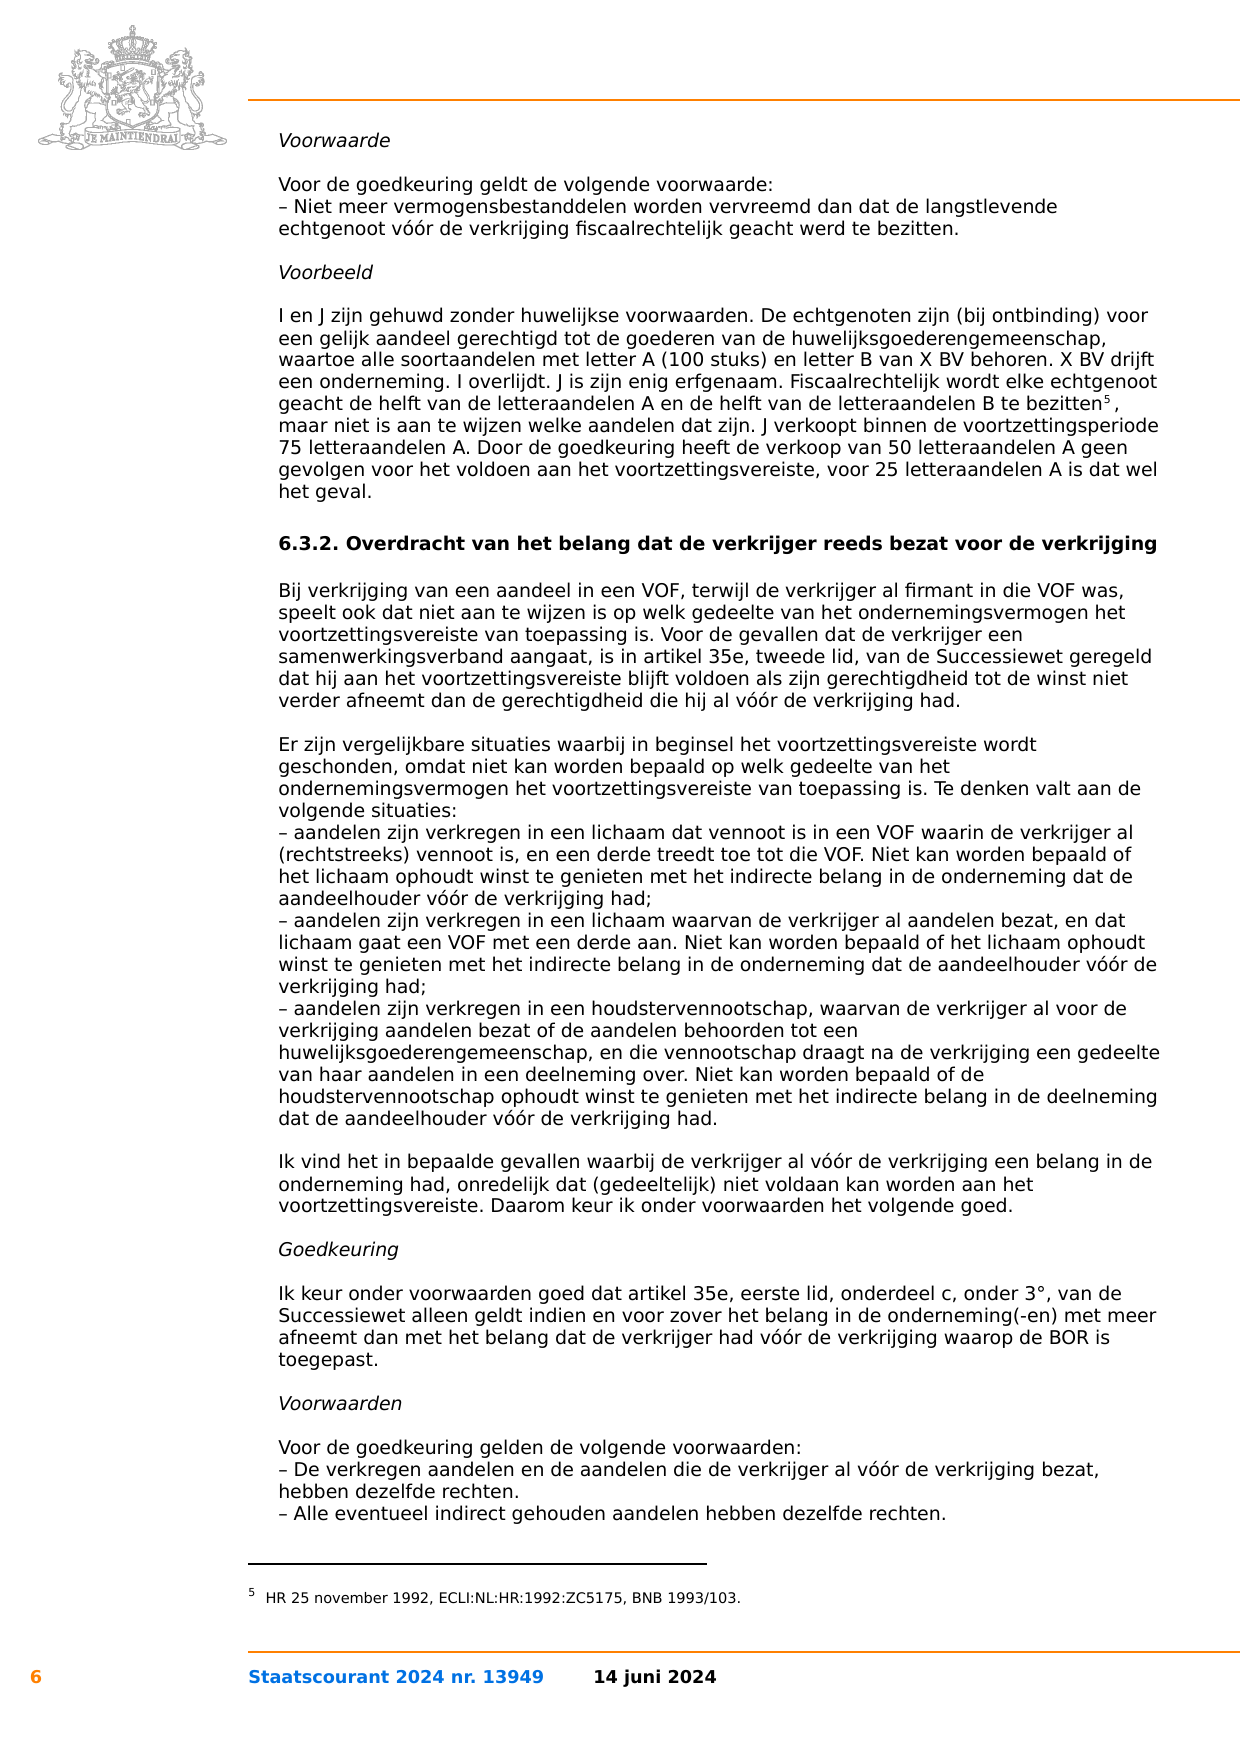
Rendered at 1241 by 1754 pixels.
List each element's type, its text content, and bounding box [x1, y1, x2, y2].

text – aandelen zijn verkregen in een lichaam dat vennoot is in een VOF waarin de verkrijger al (rechtstreeks) vennoot is, en een derde treedt toe tot die VOF. Niet kan worden bepaald of het lichaam ophoudt winst te genieten met het indirecte belang in de onderneming dat de aandeelhouder vóór de verkrijging had; [278, 822, 1163, 910]
text HR 25 november 1992, ECLI:NL:HR:1992:ZC5175, BNB 1993/103. [248, 1586, 1163, 1608]
text I en J zijn gehuwd zonder huwelijkse voorwaarden. De echtgenoten zijn (bij ontbinding) voor een gelijk aandeel gerechtigd tot de goederen van de huwelijksgoederengemeenschap, waartoe alle soortaandelen met letter A (100 stuks) en letter B van X BV behoren. X BV drijft een onderneming. I overlijdt. J is zijn enig erfgenaam. Fiscaalrechtelijk wordt elke echtgenoot geacht de helft van de letteraandelen A en de helft van de letteraandelen B te bezitten, maar niet is aan te wijzen welke aandelen dat zijn. J verkoopt binnen de voortzettingsperiode 75 letteraandelen A. Door de goedkeuring heeft de verkoop van 50 letteraandelen A geen gevolgen voor het voldoen aan het voortzettingsvereiste, voor 25 letteraandelen A is dat wel het geval. [278, 305, 1163, 503]
subtitle Voorwaarde [278, 130, 1163, 152]
text Voor de goedkeuring geldt de volgende voorwaarde: [278, 174, 1163, 196]
text – Niet meer vermogensbestanddelen worden vervreemd dan dat de langstlevende echtgenoot vóór de verkrijging fiscaalrechtelijk geacht werd te bezitten. [278, 196, 1163, 240]
subtitle Voorbeeld [278, 262, 1163, 283]
subtitle Goedkeuring [278, 1239, 1163, 1261]
text – aandelen zijn verkregen in een houdstervennootschap, waarvan de verkrijger al voor de verkrijging aandelen bezat of de aandelen behoorden tot een huwelijksgoederengemeenschap, en die vennootschap draagt na de verkrijging een gedeelte van haar aandelen in een deelneming over. Niet kan worden bepaald of de houdstervennootschap ophoudt winst te genieten met het indirecte belang in de deelneming dat de aandeelhouder vóór de verkrijging had. [278, 998, 1163, 1129]
text Ik keur onder voorwaarden goed dat artikel 35e, eerste lid, onderdeel c, onder 3°, van de Successiewet alleen geldt indien en voor zover het belang in de onderneming(-en) met meer afneemt dan met het belang dat de verkrijger had vóór de verkrijging waarop de BOR is toegepast. [278, 1283, 1163, 1371]
text Voor de goedkeuring gelden de volgende voorwaarden: [278, 1437, 1163, 1459]
text – aandelen zijn verkregen in een lichaam waarvan de verkrijger al aandelen bezat, en dat lichaam gaat een VOF met een derde aan. Niet kan worden bepaald of het lichaam ophoudt winst te genieten met het indirecte belang in de onderneming dat de aandeelhouder vóór de verkrijging had; [278, 910, 1163, 998]
text Bij verkrijging van een aandeel in een VOF, terwijl de verkrijger al firmant in die VOF was, speelt ook dat niet aan te wijzen is op welk gedeelte van het ondernemingsvermogen het voortzettingsvereiste van toepassing is. Voor de gevallen dat de verkrijger een samenwerkingsverband aangaat, is in artikel 35e, tweede lid, van de Successiewet geregeld dat hij aan het voortzettingsvereiste blijft voldoen als zijn gerechtigdheid tot de winst niet verder afneemt dan de gerechtigdheid die hij al vóór de verkrijging had. [278, 580, 1163, 712]
text Ik vind het in bepaalde gevallen waarbij de verkrijger al vóór de verkrijging een belang in de onderneming had, onredelijk dat (gedeeltelijk) niet voldaan kan worden aan het voortzettingsvereiste. Daarom keur ik onder voorwaarden het volgende goed. [278, 1151, 1163, 1217]
text – De verkregen aandelen en de aandelen die de verkrijger al vóór de verkrijging bezat, hebben dezelfde rechten. [278, 1459, 1163, 1503]
picture [38, 25, 227, 150]
text – Alle eventueel indirect gehouden aandelen hebben dezelfde rechten. [278, 1503, 1163, 1525]
subtitle 6.3.2. Overdracht van het belang dat de verkrijger reeds bezat voor de verkrijging [278, 533, 1163, 555]
subtitle Voorwaarden [278, 1393, 1163, 1415]
text Er zijn vergelijkbare situaties waarbij in beginsel het voortzettingsvereiste wordt geschonden, omdat niet kan worden bepaald op welk gedeelte van het ondernemingsvermogen het voortzettingsvereiste van toepassing is. Te denken valt aan de volgende situaties: [278, 734, 1163, 822]
